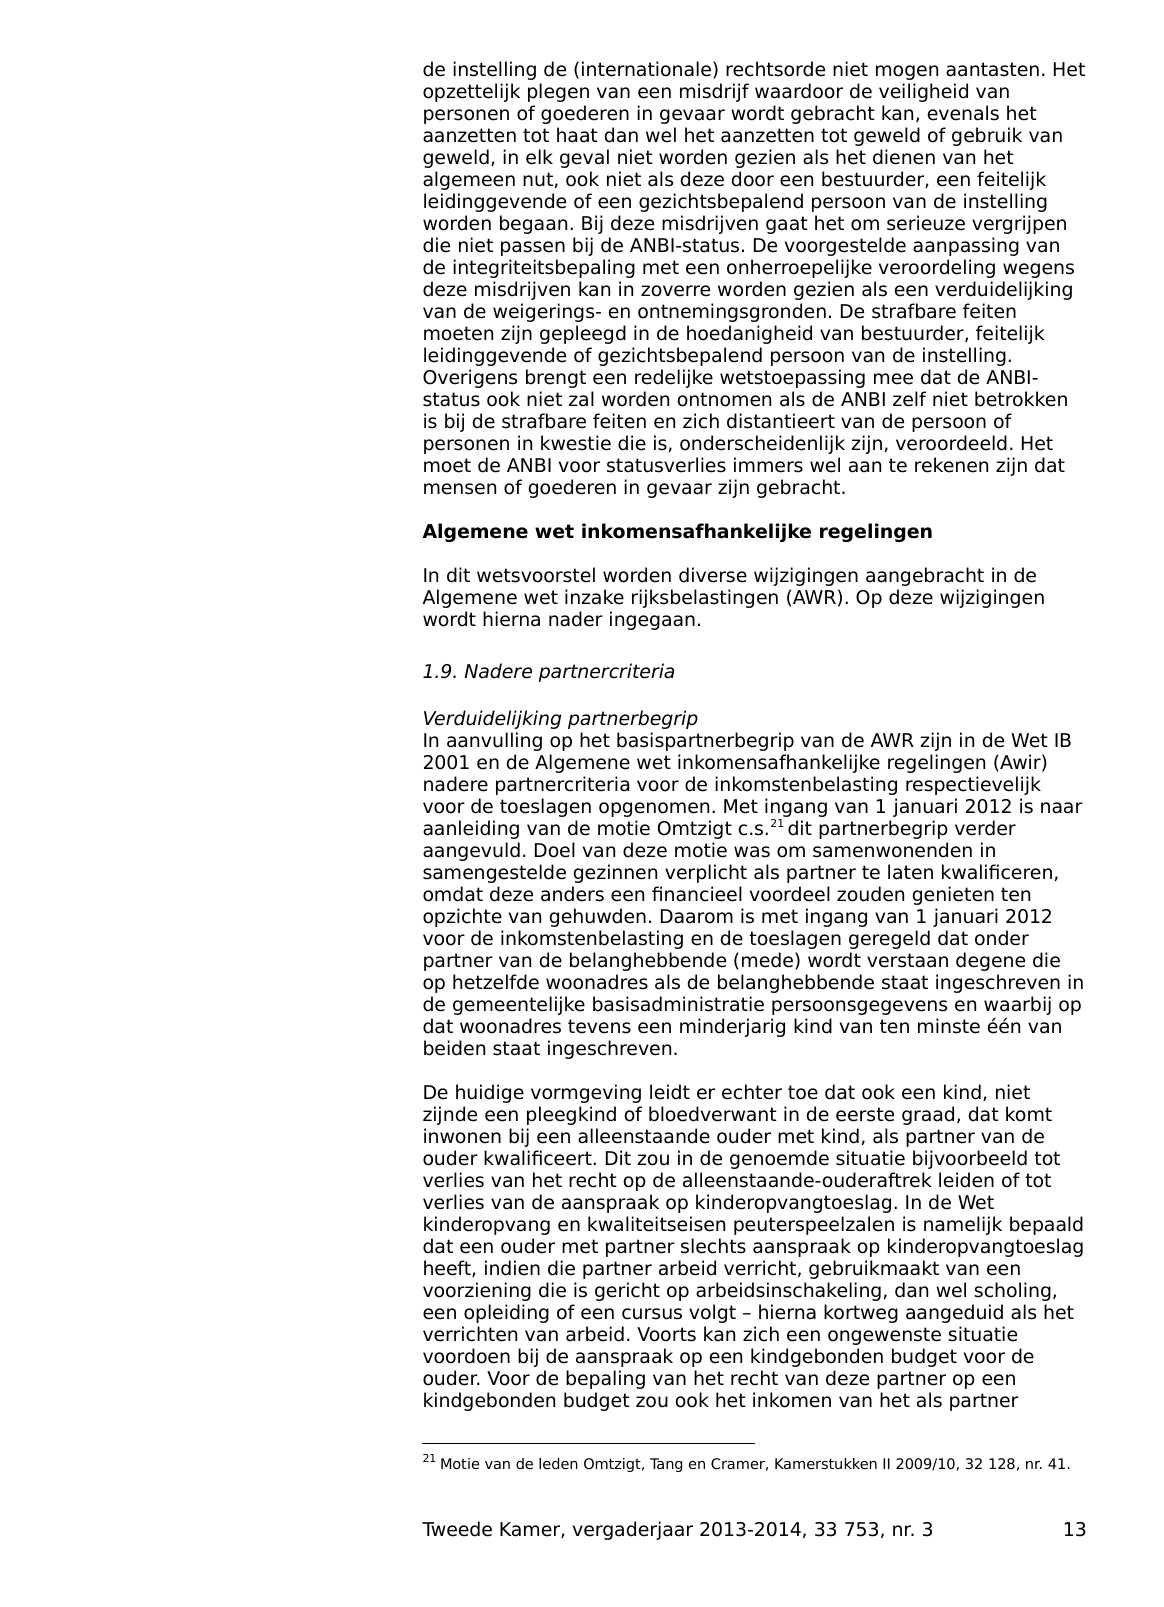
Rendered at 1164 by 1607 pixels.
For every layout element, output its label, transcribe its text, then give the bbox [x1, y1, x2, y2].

text de instelling de (internationale) rechtsorde niet mogen aantasten. Het opzettelijk plegen van een misdrijf waardoor de veiligheid van personen of goederen in gevaar wordt gebracht kan, evenals het aanzetten tot haat dan wel het aanzetten tot geweld of gebruik van geweld, in elk geval niet worden gezien als het dienen van het algemeen nut, ook niet als deze door een bestuurder, een feitelijk leidinggevende of een gezichtsbepalend persoon van de instelling worden begaan. Bij deze misdrijven gaat het om serieuze vergrijpen die niet passen bij de ANBI-status. De voorgestelde aanpassing van de integriteitsbepaling met een onherroepelijke veroordeling wegens deze misdrijven kan in zoverre worden gezien als een verduidelijking van de weigerings- en ontnemingsgronden. De strafbare feiten moeten zijn gepleegd in de hoedanigheid van bestuurder, feitelijk leidinggevende of gezichtsbepalend persoon van de instelling. Overigens brengt een redelijke wetstoepassing mee dat de ANBI-status ook niet zal worden ontnomen als de ANBI zelf niet betrokken is bij de strafbare feiten en zich distantieert van de persoon of personen in kwestie die is, onderscheidenlijk zijn, veroordeeld. Het moet de ANBI voor statusverlies immers wel aan te rekenen zijn dat mensen of goederen in gevaar zijn gebracht. [422, 59, 1087, 499]
text Verduidelijking partnerbegrip [422, 708, 1087, 730]
subtitle Algemene wet inkomensafhankelijke regelingen [422, 521, 1087, 543]
text In dit wetsvoorstel worden diverse wijzigingen aangebracht in de Algemene wet inzake rijksbelastingen (AWR). Op deze wijzigingen wordt hierna nader ingegaan. [422, 565, 1087, 631]
text De huidige vormgeving leidt er echter toe dat ook een kind, niet zijnde een pleegkind of bloedverwant in de eerste graad, dat komt inwonen bij een alleenstaande ouder met kind, als partner van de ouder kwalificeert. Dit zou in de genoemde situatie bijvoorbeeld tot verlies van het recht op de alleenstaande-ouderaftrek leiden of tot verlies van de aanspraak op kinderopvangtoeslag. In de Wet kinderopvang en kwaliteitseisen peuterspeelzalen is namelijk bepaald dat een ouder met partner slechts aanspraak op kinderopvangtoeslag heeft, indien die partner arbeid verricht, gebruikmaakt van een voorziening die is gericht op arbeidsinschakeling, dan wel scholing, een opleiding of een cursus volgt – hierna kortweg aangeduid als het verrichten van arbeid. Voorts kan zich een ongewenste situatie voordoen bij de aanspraak op een kindgebonden budget voor de ouder. Voor de bepaling van het recht van deze partner op een kindgebonden budget zou ook het inkomen van het als partner [422, 1082, 1087, 1411]
text In aanvulling op het basispartnerbegrip van de AWR zijn in de Wet IB 2001 en de Algemene wet inkomensafhankelijke regelingen (Awir) nadere partnercriteria voor de inkomstenbelasting respectievelijk voor de toeslagen opgenomen. Met ingang van 1 januari 2012 is naar aanleiding van de motie Omtzigt c.s.dit partnerbegrip verder aangevuld. Doel van deze motie was om samenwonenden in samengestelde gezinnen verplicht als partner te laten kwalificeren, omdat deze anders een financieel voordeel zouden genieten ten opzichte van gehuwden. Daarom is met ingang van 1 januari 2012 voor de inkomstenbelasting en de toeslagen geregeld dat onder partner van de belanghebbende (mede) wordt verstaan degene die op hetzelfde woonadres als de belanghebbende staat ingeschreven in de gemeentelijke basisadministratie persoonsgegevens en waarbij op dat woonadres tevens een minderjarig kind van ten minste één van beiden staat ingeschreven. [422, 730, 1087, 1059]
text Motie van de leden Omtzigt, Tang en Cramer, Kamerstukken II 2009/10, 32 128, nr. 41. [422, 1452, 1087, 1474]
subtitle 1.9. Nadere partnercriteria [422, 661, 1087, 683]
